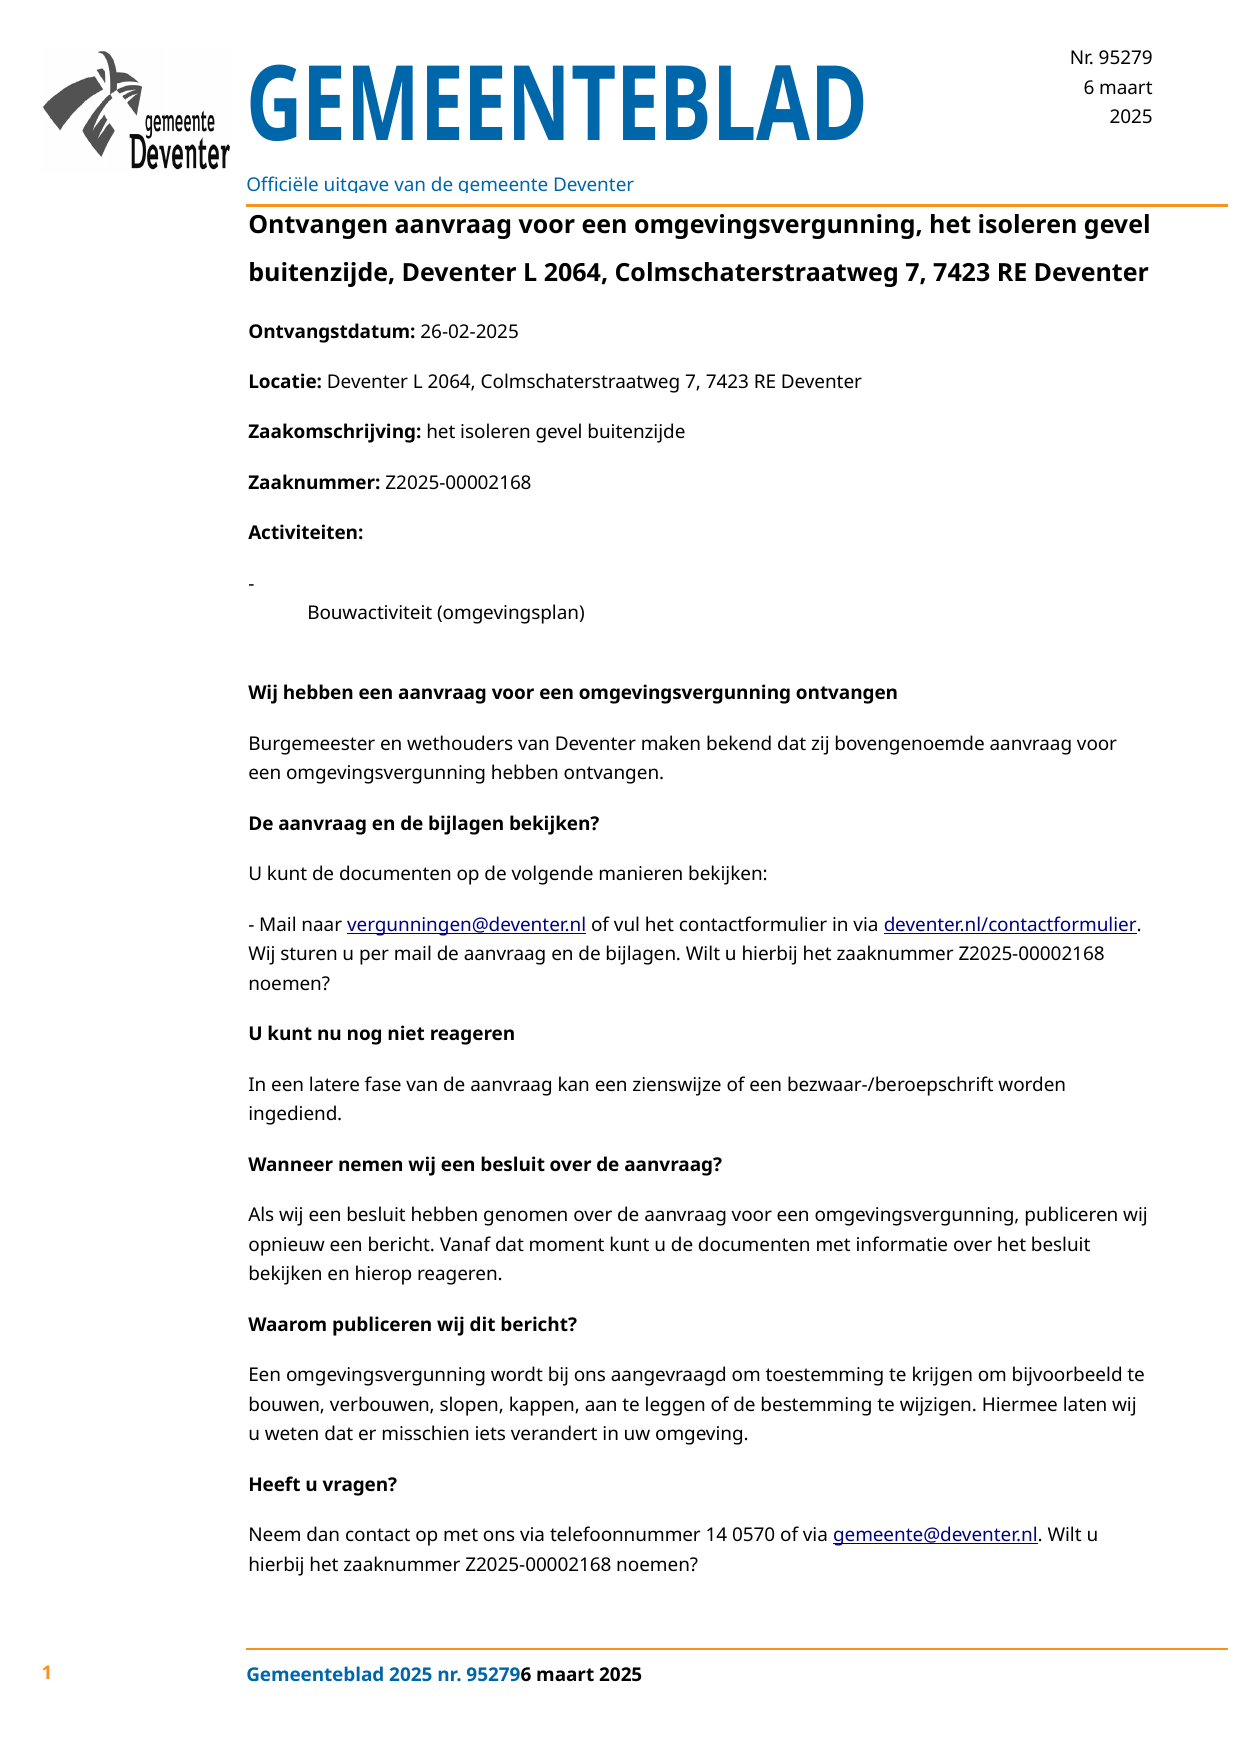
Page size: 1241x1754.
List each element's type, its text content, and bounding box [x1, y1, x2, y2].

text Wanneer nemen wij een besluit over de aanvraag? [248, 1151, 1152, 1177]
text Heeft u vragen? [248, 1471, 1152, 1497]
text Activiteiten: [248, 519, 1152, 545]
text Als wij een besluit hebben genomen over de aanvraag voor een omgevingsvergunning, publiceren wij opnieuw een bericht. Vanaf dat moment kunt u de documenten met informatie over het besluit bekijken en hierop reageren. [248, 1201, 1152, 1286]
text Zaaknummer: Z2025-00002168 [248, 469, 1152, 495]
picture [41, 47, 231, 172]
text Zaakomschrijving: het isoleren gevel buitenzijde [248, 419, 1152, 444]
text U kunt nu nog niet reageren [248, 1020, 1152, 1046]
text Burgemeester en wethouders van Deventer maken bekend dat zij bovengenoemde aanvraag voor een omgevingsvergunning hebben ontvangen. [248, 730, 1152, 785]
text Een omgevingsvergunning wordt bij ons aangevraagd om toestemming te krijgen om bijvoorbeeld te bouwen, verbouwen, slopen, kappen, aan te leggen of de bestemming te wijzigen. Hiermee laten wij u weten dat er misschien iets verandert in uw omgeving. [248, 1361, 1152, 1446]
text Neem dan contact op met ons via telefoonnummer 14 0570 of via gemeente@deventer.nl. Wilt u hierbij het zaaknummer Z2025-00002168 noemen? [248, 1521, 1152, 1577]
text - Mail naar vergunningen@deventer.nl of vul het contactformulier in via deventer.nl/contactformulier. Wij sturen u per mail de aanvraag en de bijlagen. Wilt u hierbij het zaaknummer Z2025-00002168 noemen? [248, 911, 1152, 996]
text Ontvangstdatum: 26-02-2025 [248, 318, 1152, 344]
text In een latere fase van de aanvraag kan een zienswijze of een bezwaar-/beroepschrift worden ingediend. [248, 1071, 1152, 1126]
text Ontvangen aanvraag voor een omgevingsvergunning, het isoleren gevel buitenzijde, Deventer L 2064, Colmschaterstraatweg 7, 7423 RE Deventer [248, 207, 1152, 288]
text U kunt de documenten op de volgende manieren bekijken: [248, 860, 1152, 886]
text Waarom publiceren wij dit bericht? [248, 1311, 1152, 1337]
text Wij hebben een aanvraag voor een omgevingsvergunning ontvangen [248, 679, 1152, 705]
list Bouwactiviteit (omgevingsplan) [248, 599, 1152, 625]
text De aanvraag en de bijlagen bekijken? [248, 810, 1152, 836]
text Locatie: Deventer L 2064, Colmschaterstraatweg 7, 7423 RE Deventer [248, 368, 1152, 394]
